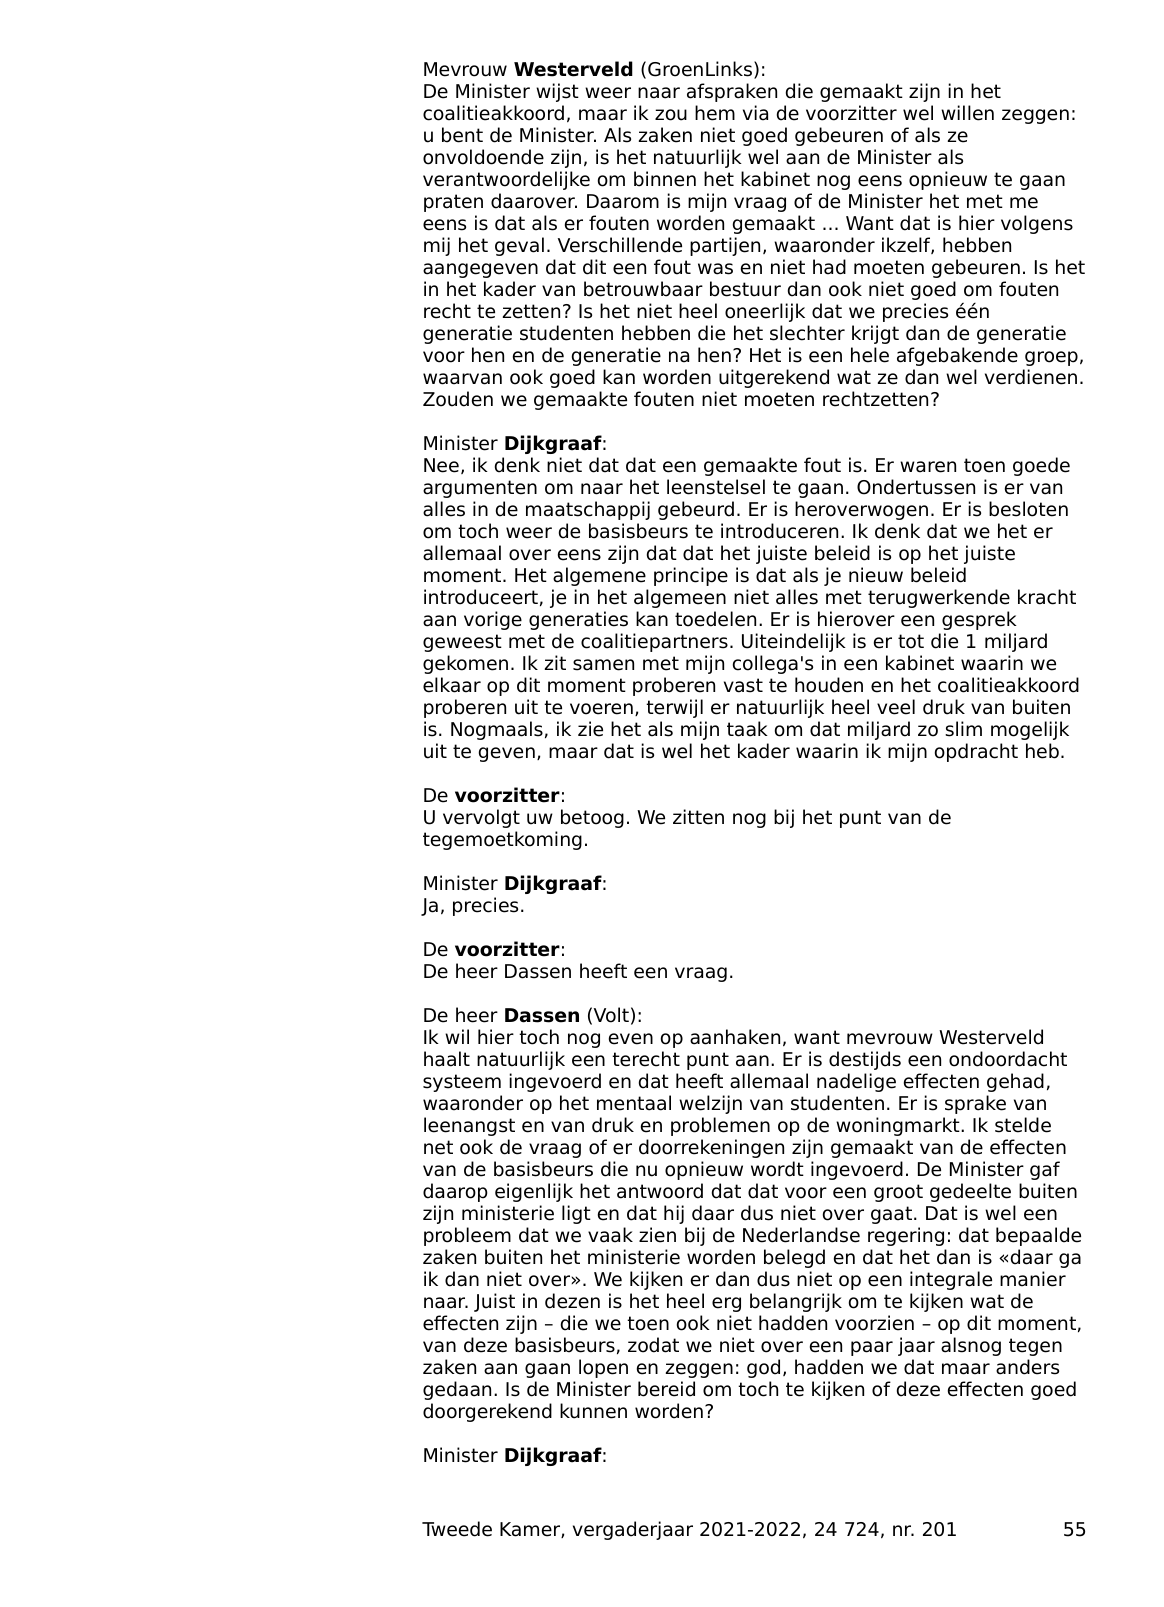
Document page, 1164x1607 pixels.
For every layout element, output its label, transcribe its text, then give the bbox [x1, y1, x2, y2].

text Minister Dijkgraaf: [422, 433, 1087, 455]
text De Minister wijst weer naar afspraken die gemaakt zijn in het coalitieakkoord, maar ik zou hem via de voorzitter wel willen zeggen: u bent de Minister. Als zaken niet goed gebeuren of als ze onvoldoende zijn, is het natuurlijk wel aan de Minister als verantwoordelijke om binnen het kabinet nog eens opnieuw te gaan praten daarover. Daarom is mijn vraag of de Minister het met me eens is dat als er fouten worden gemaakt ... Want dat is hier volgens mij het geval. Verschillende partijen, waaronder ikzelf, hebben aangegeven dat dit een fout was en niet had moeten gebeuren. Is het in het kader van betrouwbaar bestuur dan ook niet goed om fouten recht te zetten? Is het niet heel oneerlijk dat we precies één generatie studenten hebben die het slechter krijgt dan de generatie voor hen en de generatie na hen? Het is een hele afgebakende groep, waarvan ook goed kan worden uitgerekend wat ze dan wel verdienen. Zouden we gemaakte fouten niet moeten rechtzetten? [422, 81, 1087, 411]
text Ik wil hier toch nog even op aanhaken, want mevrouw Westerveld haalt natuurlijk een terecht punt aan. Er is destijds een ondoordacht systeem ingevoerd en dat heeft allemaal nadelige effecten gehad, waaronder op het mentaal welzijn van studenten. Er is sprake van leenangst en van druk en problemen op de woningmarkt. Ik stelde net ook de vraag of er doorrekeningen zijn gemaakt van de effecten van de basisbeurs die nu opnieuw wordt ingevoerd. De Minister gaf daarop eigenlijk het antwoord dat dat voor een groot gedeelte buiten zijn ministerie ligt en dat hij daar dus niet over gaat. Dat is wel een probleem dat we vaak zien bij de Nederlandse regering: dat bepaalde zaken buiten het ministerie worden belegd en dat het dan is «daar ga ik dan niet over». We kijken er dan dus niet op een integrale manier naar. Juist in dezen is het heel erg belangrijk om te kijken wat de effecten zijn – die we toen ook niet hadden voorzien – op dit moment, van deze basisbeurs, zodat we niet over een paar jaar alsnog tegen zaken aan gaan lopen en zeggen: god, hadden we dat maar anders gedaan. Is de Minister bereid om toch te kijken of deze effecten goed doorgerekend kunnen worden? [422, 1027, 1087, 1423]
text De heer Dassen (Volt): [422, 1005, 1087, 1027]
text Mevrouw Westerveld (GroenLinks): [422, 59, 1087, 81]
text U vervolgt uw betoog. We zitten nog bij het punt van de tegemoetkoming. [422, 807, 1087, 851]
text De voorzitter: [422, 785, 1087, 807]
text De heer Dassen heeft een vraag. [422, 961, 1087, 983]
text Minister Dijkgraaf: [422, 873, 1087, 895]
text Nee, ik denk niet dat dat een gemaakte fout is. Er waren toen goede argumenten om naar het leenstelsel te gaan. Ondertussen is er van alles in de maatschappij gebeurd. Er is heroverwogen. Er is besloten om toch weer de basisbeurs te introduceren. Ik denk dat we het er allemaal over eens zijn dat dat het juiste beleid is op het juiste moment. Het algemene principe is dat als je nieuw beleid introduceert, je in het algemeen niet alles met terugwerkende kracht aan vorige generaties kan toedelen. Er is hierover een gesprek geweest met de coalitiepartners. Uiteindelijk is er tot die 1 miljard gekomen. Ik zit samen met mijn collega's in een kabinet waarin we elkaar op dit moment proberen vast te houden en het coalitieakkoord proberen uit te voeren, terwijl er natuurlijk heel veel druk van buiten is. Nogmaals, ik zie het als mijn taak om dat miljard zo slim mogelijk uit te geven, maar dat is wel het kader waarin ik mijn opdracht heb. [422, 455, 1087, 763]
text De voorzitter: [422, 939, 1087, 961]
text Minister Dijkgraaf: [422, 1445, 1087, 1467]
text Ja, precies. [422, 895, 1087, 917]
